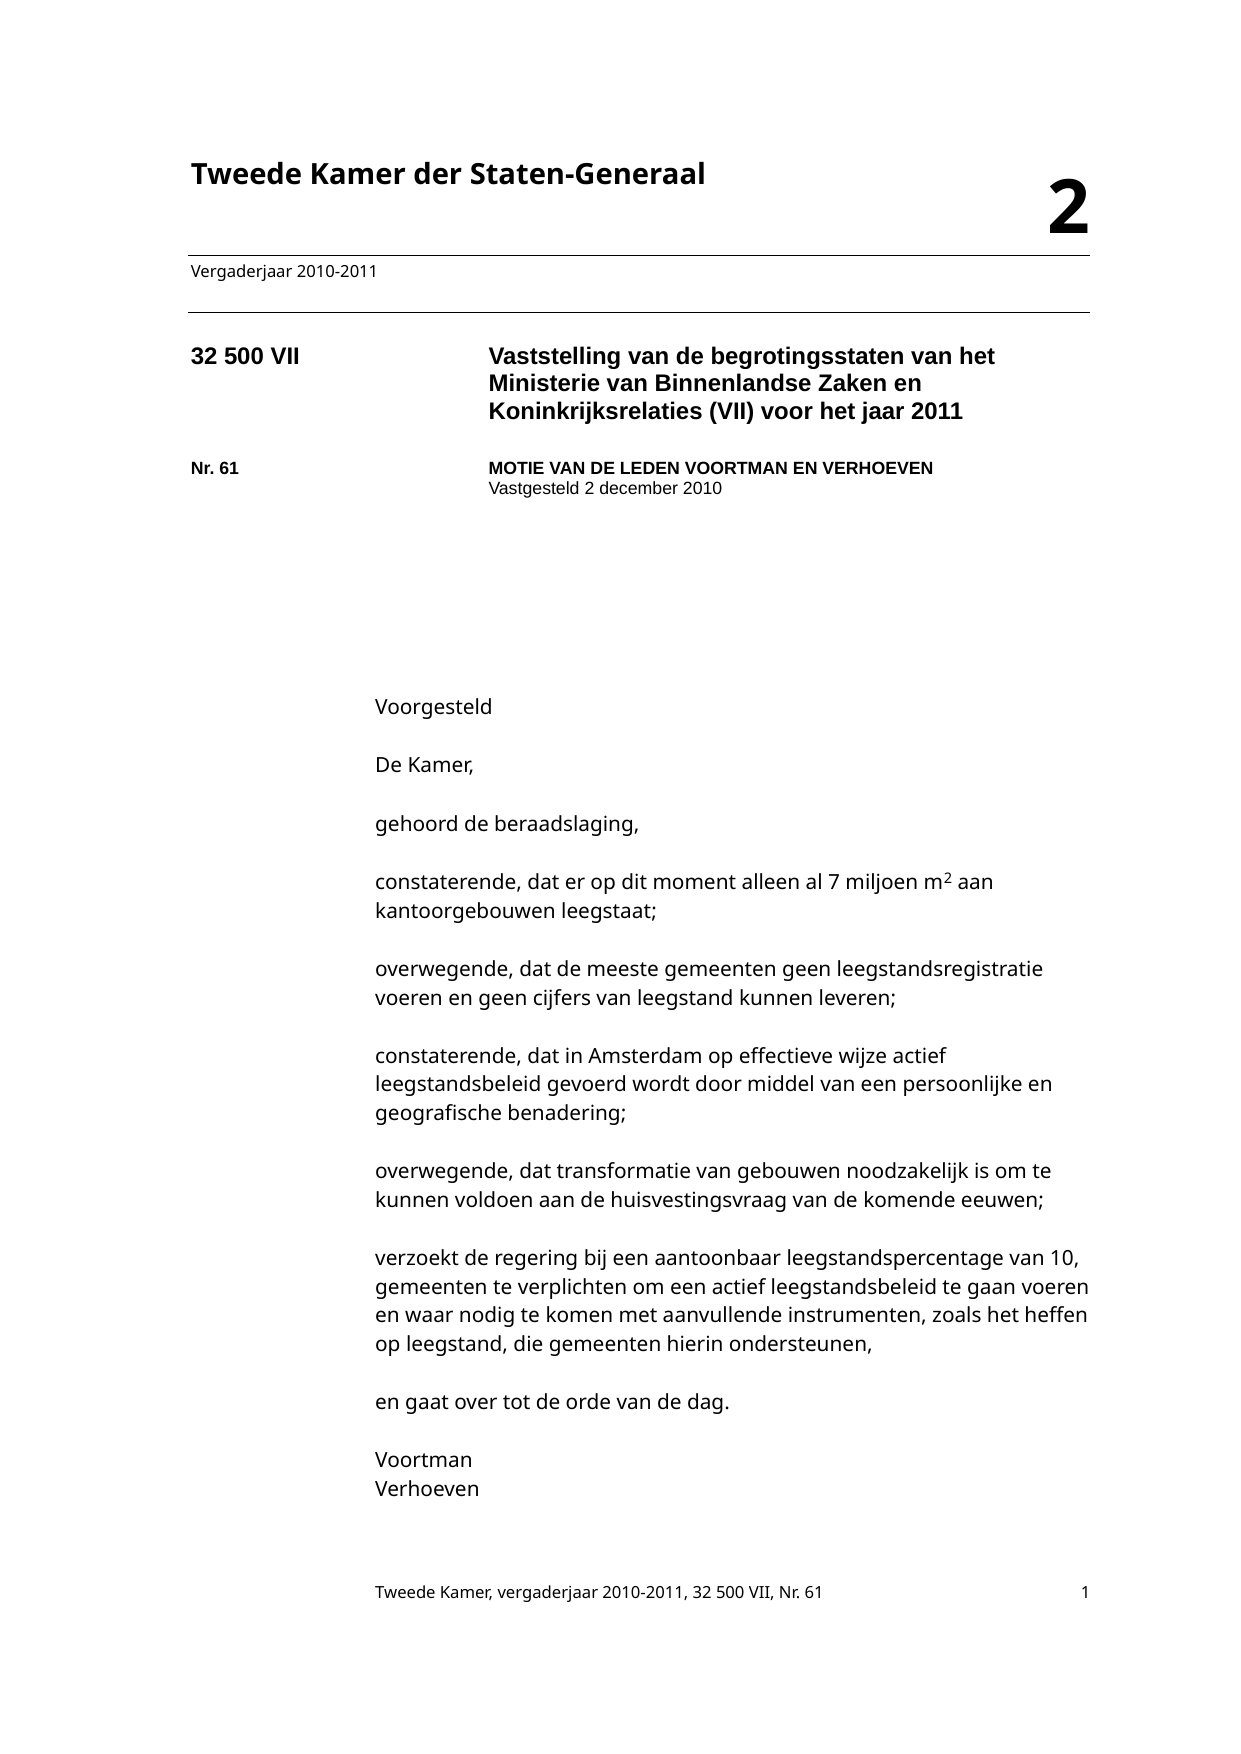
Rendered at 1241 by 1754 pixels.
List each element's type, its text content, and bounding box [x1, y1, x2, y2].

text verzoekt de regering bij een aantoonbaar leegstandspercentage van 10, gemeenten te verplichten om een actief leegstandsbeleid te gaan voeren en waar nodig te komen met aanvullende instrumenten, zoals het heffen op leegstand, die gemeenten hierin ondersteunen, [375, 1243, 1090, 1357]
text constaterende, dat er op dit moment alleen al 7 miljoen m2 aan kantoorgebouwen leegstaat; [375, 867, 1090, 924]
table_cell Nr. 61 [188, 455, 485, 573]
text constaterende, dat in Amsterdam op effectieve wijze actief leegstandsbeleid gevoerd wordt door middel van een persoonlijke en geografische benadering; [375, 1041, 1090, 1126]
table_header Tweede Kamer der Staten-Generaal [188, 150, 909, 255]
text gehoord de beraadslaging, [375, 809, 1090, 837]
text Verhoeven [375, 1474, 1090, 1502]
table_cell [188, 313, 485, 339]
table_cell [485, 313, 1090, 339]
table_cell 32 500 VII [188, 339, 485, 454]
table_header 2 [910, 150, 1090, 255]
text Voorgesteld [375, 692, 1090, 721]
text overwegende, dat transformatie van gebouwen noodzakelijk is om te kunnen voldoen aan de huisvestingsvraag van de komende eeuwen; [375, 1156, 1090, 1213]
table_cell Vergaderjaar 2010-2011 [188, 256, 485, 312]
table_cell Vaststelling van de begrotingsstaten van het Ministerie van Binnenlandse Zaken en Koninkrijksrelaties (VII) voor het jaar 2011 [485, 339, 1090, 454]
text overwegende, dat de meeste gemeenten geen leegstandsregistratie voeren en geen cijfers van leegstand kunnen leveren; [375, 954, 1090, 1011]
text en gaat over tot de orde van de dag. [375, 1387, 1090, 1416]
text De Kamer, [375, 751, 1090, 779]
text Voortman [375, 1446, 1090, 1474]
table_cell MOTIE VAN DE LEDEN VOORTMAN EN VERHOEVEN Vastgesteld 2 december 2010 [485, 455, 1090, 573]
table_cell [485, 256, 1090, 312]
